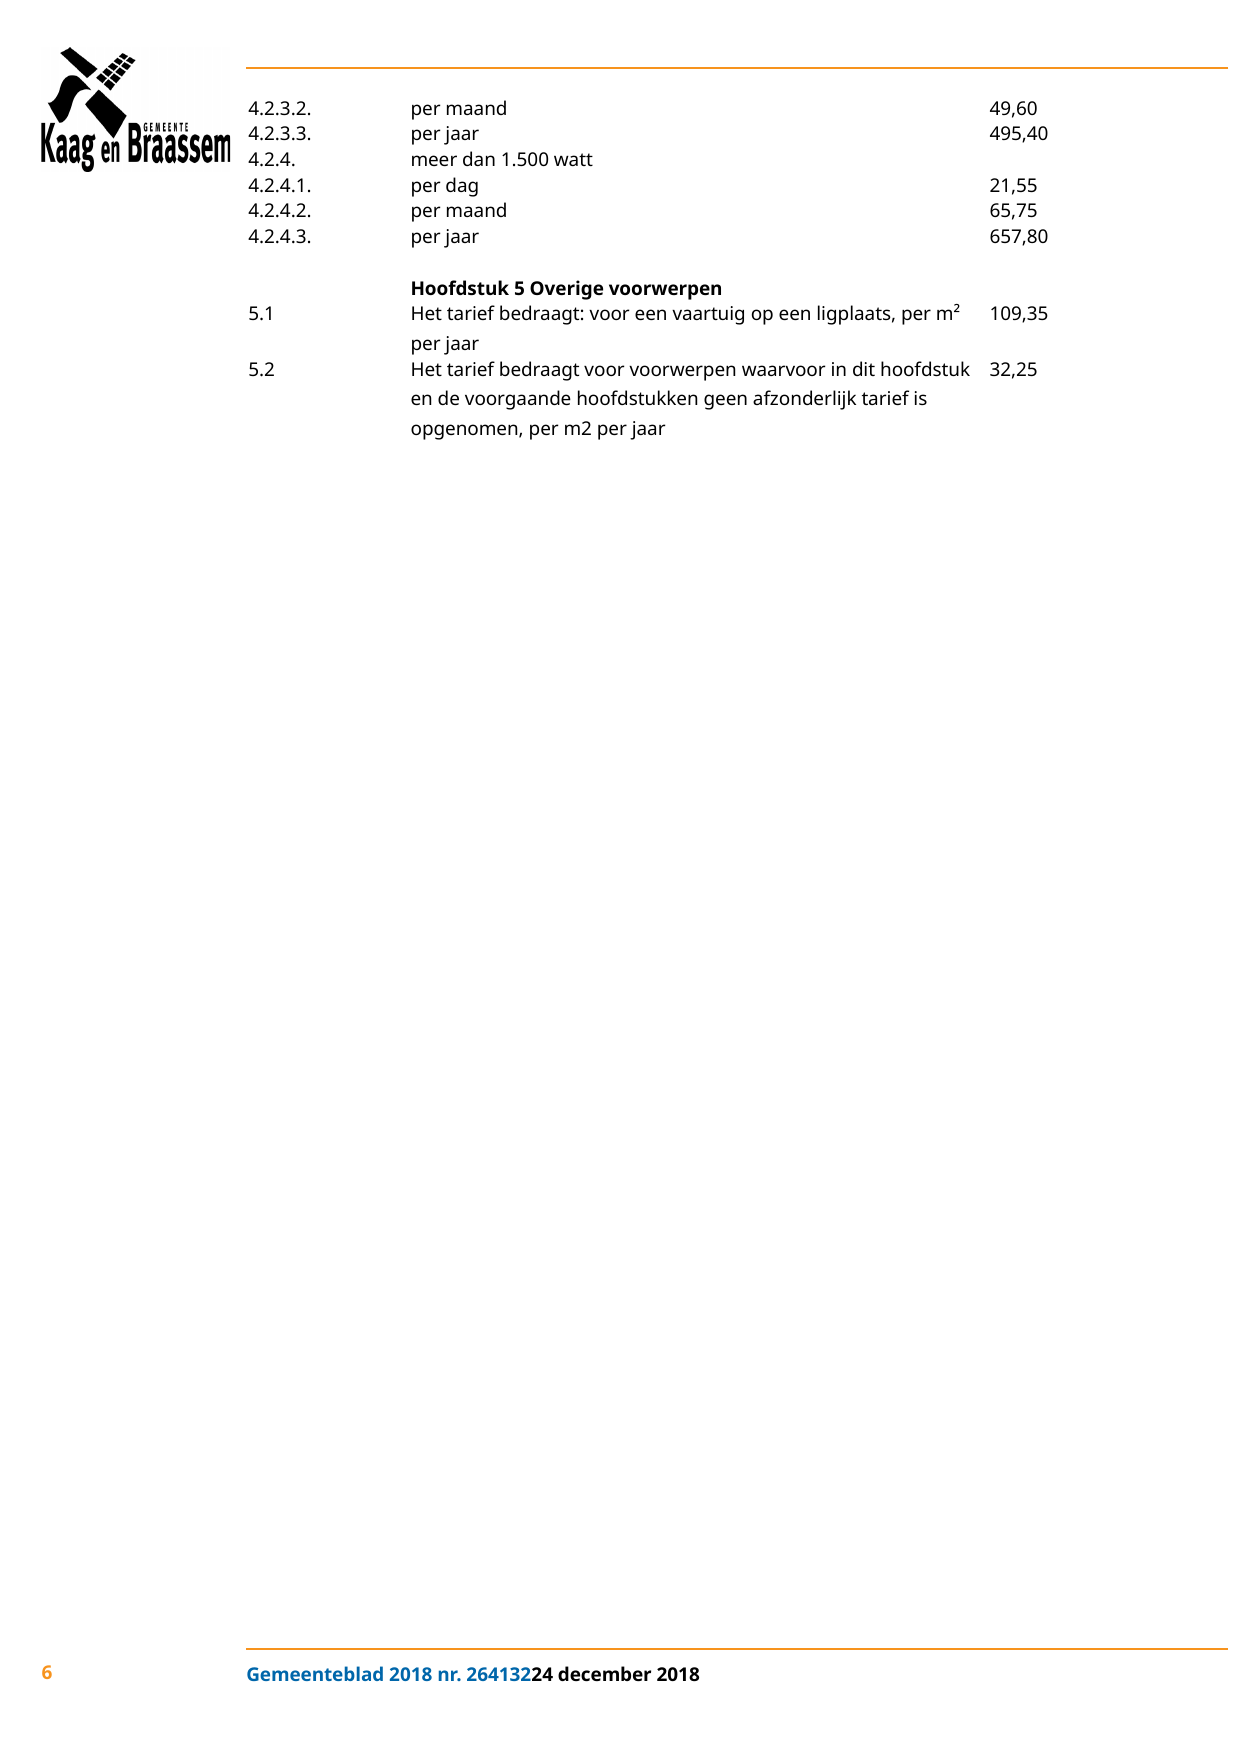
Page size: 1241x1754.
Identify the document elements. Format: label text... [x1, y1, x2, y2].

table_cell [989, 249, 1152, 275]
table_cell [248, 275, 410, 301]
table_cell 49,60 [989, 95, 1152, 121]
table_cell per jaar [410, 121, 989, 146]
table_cell 4.2.3.3. [248, 121, 410, 146]
table_cell meer dan 1.500 watt [410, 146, 989, 172]
table_cell Hoofdstuk 5 Overige voorwerpen [410, 275, 989, 301]
table_cell [248, 249, 410, 275]
table_cell 657,80 [989, 224, 1152, 249]
table_cell Het tarief bedraagt voor voorwerpen waarvoor in dit hoofdstuk en de voorgaande hoofdstukken geen afzonderlijk tarief is opgenomen, per m2 per jaar [410, 356, 989, 441]
table_cell 4.2.3.2. [248, 95, 410, 121]
table_cell 65,75 [989, 198, 1152, 223]
table_cell [410, 249, 989, 275]
table_cell per dag [410, 172, 989, 198]
table_cell per maand [410, 198, 989, 223]
table_cell 109,35 [989, 301, 1152, 356]
table_cell 32,25 [989, 356, 1152, 441]
table_cell [989, 146, 1152, 172]
table_cell 21,55 [989, 172, 1152, 198]
table_cell per jaar [410, 224, 989, 249]
table_cell per maand [410, 95, 989, 121]
picture [41, 47, 231, 172]
table_cell 4.2.4.2. [248, 198, 410, 223]
table_cell 5.1 [248, 301, 410, 356]
table_cell 5.2 [248, 356, 410, 441]
table_cell Het tarief bedraagt: voor een vaartuig op een ligplaats, per m² per jaar [410, 301, 989, 356]
table_cell 4.2.4. [248, 146, 410, 172]
table_cell 495,40 [989, 121, 1152, 146]
table_cell 4.2.4.1. [248, 172, 410, 198]
table_cell [989, 275, 1152, 301]
table_cell 4.2.4.3. [248, 224, 410, 249]
